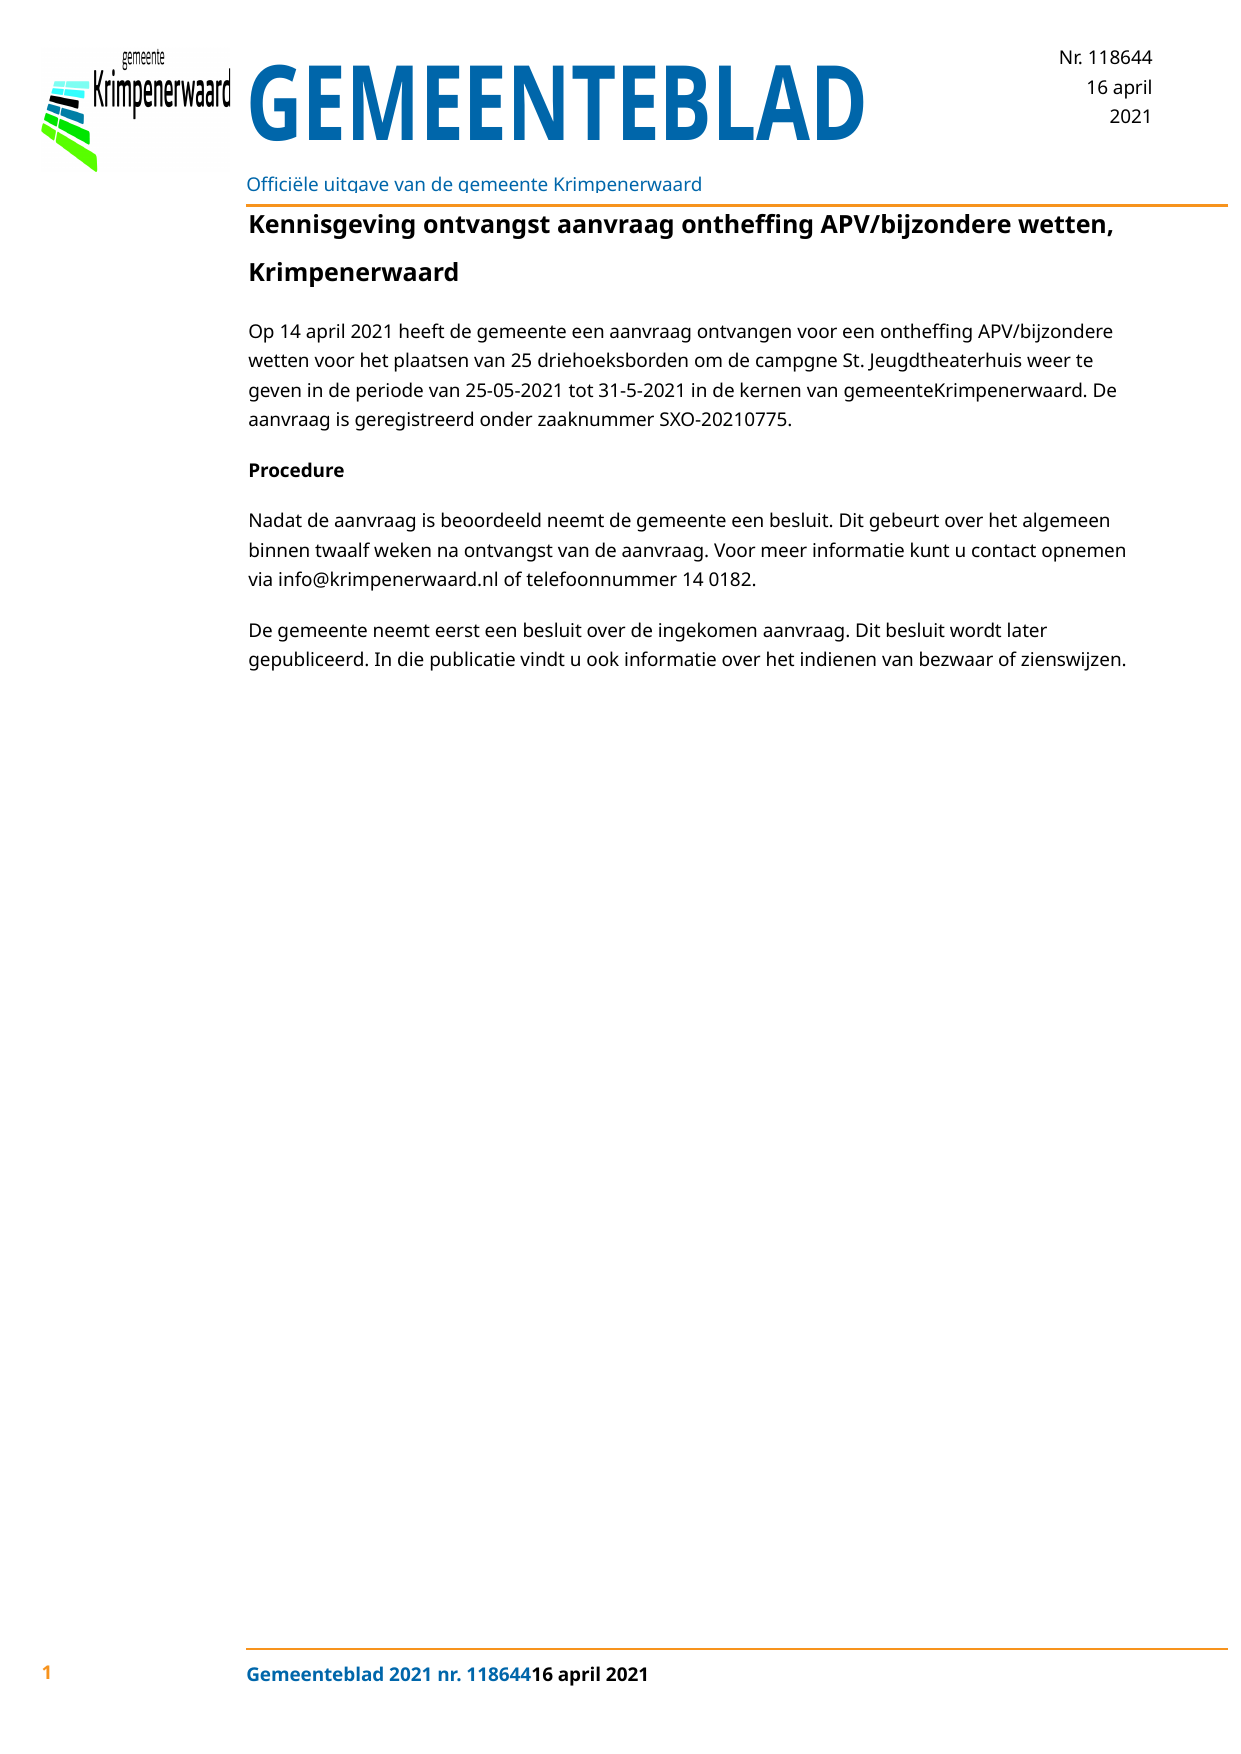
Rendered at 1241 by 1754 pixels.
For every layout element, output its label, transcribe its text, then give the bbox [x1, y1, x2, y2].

text De gemeente neemt eerst een besluit over de ingekomen aanvraag. Dit besluit wordt later gepubliceerd. In die publicatie vindt u ook informatie over het indienen van bezwaar of zienswijzen. [248, 617, 1152, 672]
text Procedure [248, 457, 1152, 483]
text Nadat de aanvraag is beoordeeld neemt de gemeente een besluit. Dit gebeurt over het algemeen binnen twaalf weken na ontvangst van de aanvraag. Voor meer informatie kunt u contact opnemen via info@krimpenerwaard.nl of telefoonnummer 14 0182. [248, 507, 1152, 592]
text Kennisgeving ontvangst aanvraag ontheffing APV/bijzondere wetten, Krimpenerwaard [248, 207, 1152, 288]
picture [41, 47, 231, 172]
text Op 14 april 2021 heeft de gemeente een aanvraag ontvangen voor een ontheffing APV/bijzondere wetten voor het plaatsen van 25 driehoeksborden om de campgne St. Jeugdtheaterhuis weer te geven in de periode van 25-05-2021 tot 31-5-2021 in de kernen van gemeenteKrimpenerwaard. De aanvraag is geregistreerd onder zaaknummer SXO-20210775. [248, 318, 1152, 432]
